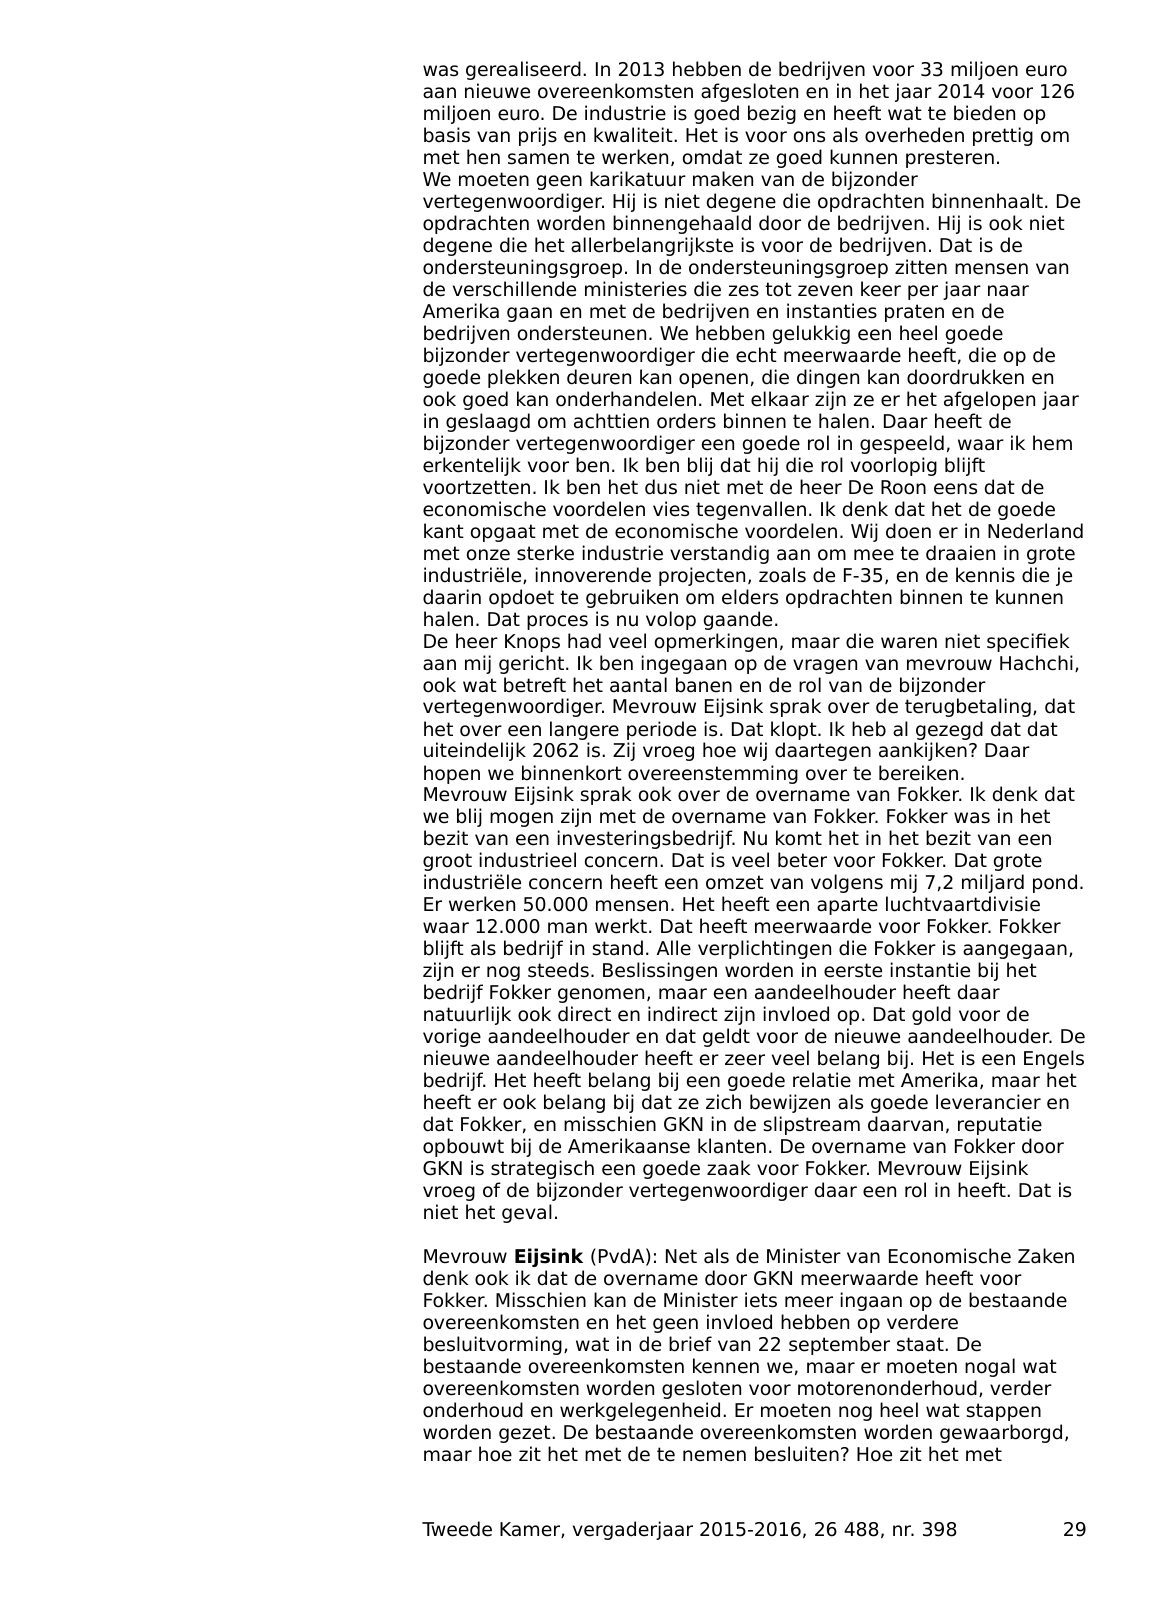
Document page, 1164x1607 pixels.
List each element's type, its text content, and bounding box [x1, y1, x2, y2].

text Mevrouw Eijsink sprak ook over de overname van Fokker. Ik denk dat we blij mogen zijn met de overname van Fokker. Fokker was in het bezit van een investeringsbedrijf. Nu komt het in het bezit van een groot industrieel concern. Dat is veel beter voor Fokker. Dat grote industriële concern heeft een omzet van volgens mij 7,2 miljard pond. Er werken 50.000 mensen. Het heeft een aparte luchtvaartdivisie waar 12.000 man werkt. Dat heeft meerwaarde voor Fokker. Fokker blijft als bedrijf in stand. Alle verplichtingen die Fokker is aangegaan, zijn er nog steeds. Beslissingen worden in eerste instantie bij het bedrijf Fokker genomen, maar een aandeelhouder heeft daar natuurlijk ook direct en indirect zijn invloed op. Dat gold voor de vorige aandeelhouder en dat geldt voor de nieuwe aandeelhouder. De nieuwe aandeelhouder heeft er zeer veel belang bij. Het is een Engels bedrijf. Het heeft belang bij een goede relatie met Amerika, maar het heeft er ook belang bij dat ze zich bewijzen als goede leverancier en dat Fokker, en misschien GKN in de slipstream daarvan, reputatie opbouwt bij de Amerikaanse klanten. De overname van Fokker door GKN is strategisch een goede zaak voor Fokker. Mevrouw Eijsink vroeg of de bijzonder vertegenwoordiger daar een rol in heeft. Dat is niet het geval. [422, 784, 1087, 1224]
text We moeten geen karikatuur maken van de bijzonder vertegenwoordiger. Hij is niet degene die opdrachten binnenhaalt. De opdrachten worden binnengehaald door de bedrijven. Hij is ook niet degene die het allerbelangrijkste is voor de bedrijven. Dat is de ondersteuningsgroep. In de ondersteuningsgroep zitten mensen van de verschillende ministeries die zes tot zeven keer per jaar naar Amerika gaan en met de bedrijven en instanties praten en de bedrijven ondersteunen. We hebben gelukkig een heel goede bijzonder vertegenwoordiger die echt meerwaarde heeft, die op de goede plekken deuren kan openen, die dingen kan doordrukken en ook goed kan onderhandelen. Met elkaar zijn ze er het afgelopen jaar in geslaagd om achttien orders binnen te halen. Daar heeft de bijzonder vertegenwoordiger een goede rol in gespeeld, waar ik hem erkentelijk voor ben. Ik ben blij dat hij die rol voorlopig blijft voortzetten. Ik ben het dus niet met de heer De Roon eens dat de economische voordelen vies tegenvallen. Ik denk dat het de goede kant opgaat met de economische voordelen. Wij doen er in Nederland met onze sterke industrie verstandig aan om mee te draaien in grote industriële, innoverende projecten, zoals de F-35, en de kennis die je daarin opdoet te gebruiken om elders opdrachten binnen te kunnen halen. Dat proces is nu volop gaande. [422, 169, 1087, 631]
text Mevrouw Eijsink (PvdA): Net als de Minister van Economische Zaken denk ook ik dat de overname door GKN meerwaarde heeft voor Fokker. Misschien kan de Minister iets meer ingaan op de bestaande overeenkomsten en het geen invloed hebben op verdere besluitvorming, wat in de brief van 22 september staat. De bestaande overeenkomsten kennen we, maar er moeten nogal wat overeenkomsten worden gesloten voor motorenonderhoud, verder onderhoud en werkgelegenheid. Er moeten nog heel wat stappen worden gezet. De bestaande overeenkomsten worden gewaarborgd, maar hoe zit het met de te nemen besluiten? Hoe zit het met [422, 1246, 1087, 1466]
text De heer Knops had veel opmerkingen, maar die waren niet specifiek aan mij gericht. Ik ben ingegaan op de vragen van mevrouw Hachchi, ook wat betreft het aantal banen en de rol van de bijzonder vertegenwoordiger. Mevrouw Eijsink sprak over de terugbetaling, dat het over een langere periode is. Dat klopt. Ik heb al gezegd dat dat uiteindelijk 2062 is. Zij vroeg hoe wij daartegen aankijken? Daar hopen we binnenkort overeenstemming over te bereiken. [422, 631, 1087, 784]
text was gerealiseerd. In 2013 hebben de bedrijven voor 33 miljoen euro aan nieuwe overeenkomsten afgesloten en in het jaar 2014 voor 126 miljoen euro. De industrie is goed bezig en heeft wat te bieden op basis van prijs en kwaliteit. Het is voor ons als overheden prettig om met hen samen te werken, omdat ze goed kunnen presteren. [422, 59, 1087, 169]
